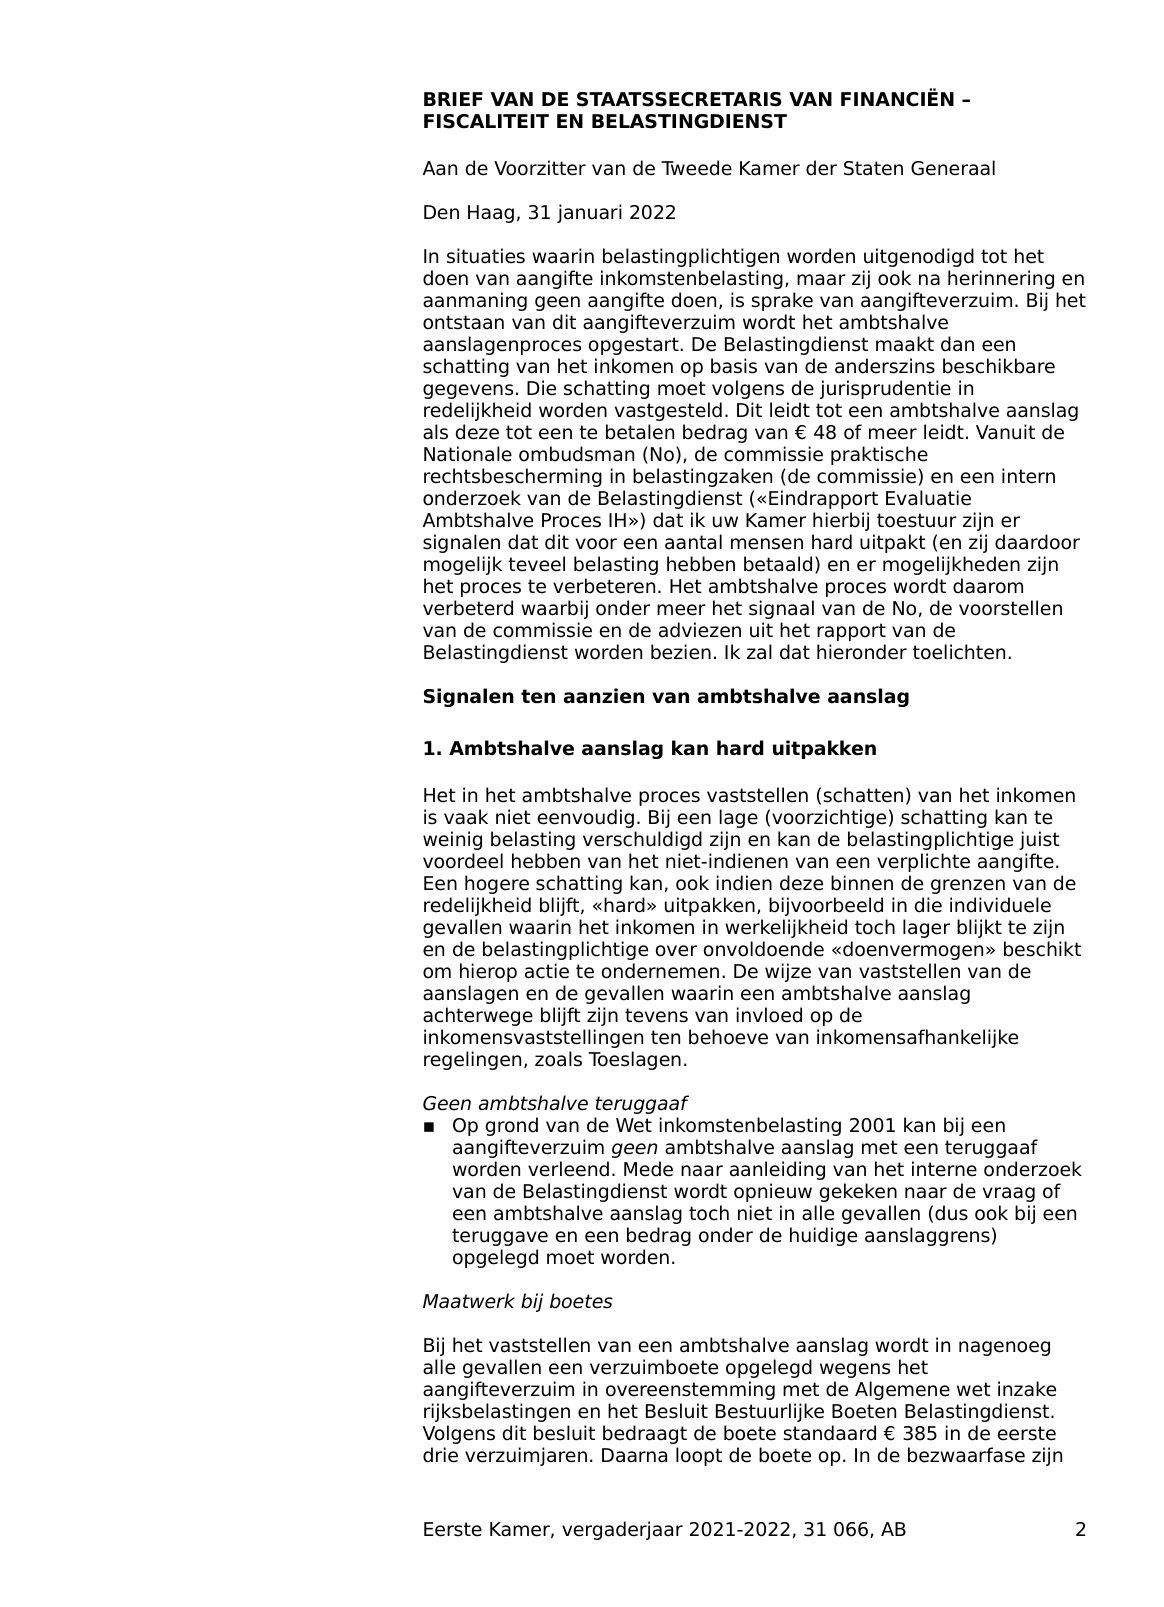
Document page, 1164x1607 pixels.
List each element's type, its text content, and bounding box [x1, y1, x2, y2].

text Bij het vaststellen van een ambtshalve aanslag wordt in nagenoeg alle gevallen een verzuimboete opgelegd wegens het aangifteverzuim in overeenstemming met de Algemene wet inzake rijksbelastingen en het Besluit Bestuurlijke Boeten Belastingdienst. Volgens dit besluit bedraagt de boete standaard € 385 in de eerste drie verzuimjaren. Daarna loopt de boete op. In de bezwaarfase zijn [422, 1335, 1087, 1467]
text Aan de Voorzitter van de Tweede Kamer der Staten Generaal [422, 158, 1087, 180]
subtitle BRIEF VAN DE STAATSSECRETARIS VAN FINANCIËN – FISCALITEIT EN BELASTINGDIENST [422, 89, 1087, 133]
text In situaties waarin belastingplichtigen worden uitgenodigd tot het doen van aangifte inkomstenbelasting, maar zij ook na herinnering en aanmaning geen aangifte doen, is sprake van aangifteverzuim. Bij het ontstaan van dit aangifteverzuim wordt het ambtshalve aanslagenproces opgestart. De Belastingdienst maakt dan een schatting van het inkomen op basis van de anderszins beschikbare gegevens. Die schatting moet volgens de jurisprudentie in redelijkheid worden vastgesteld. Dit leidt tot een ambtshalve aanslag als deze tot een te betalen bedrag van € 48 of meer leidt. Vanuit de Nationale ombudsman (No), de commissie praktische rechtsbescherming in belastingzaken (de commissie) en een intern onderzoek van de Belastingdienst («Eindrapport Evaluatie Ambtshalve Proces IH») dat ik uw Kamer hierbij toestuur zijn er signalen dat dit voor een aantal mensen hard uitpakt (en zij daardoor mogelijk teveel belasting hebben betaald) en er mogelijkheden zijn het proces te verbeteren. Het ambtshalve proces wordt daarom verbeterd waarbij onder meer het signaal van de No, de voorstellen van de commissie en de adviezen uit het rapport van de Belastingdienst worden bezien. Ik zal dat hieronder toelichten. [422, 246, 1087, 664]
subtitle Geen ambtshalve teruggaaf [422, 1093, 1087, 1115]
text Den Haag, 31 januari 2022 [422, 202, 1087, 224]
text Het in het ambtshalve proces vaststellen (schatten) van het inkomen is vaak niet eenvoudig. Bij een lage (voorzichtige) schatting kan te weinig belasting verschuldigd zijn en kan de belastingplichtige juist voordeel hebben van het niet-indienen van een verplichte aangifte. Een hogere schatting kan, ook indien deze binnen de grenzen van de redelijkheid blijft, «hard» uitpakken, bijvoorbeeld in die individuele gevallen waarin het inkomen in werkelijkheid toch lager blijkt te zijn en de belastingplichtige over onvoldoende «doenvermogen» beschikt om hierop actie te ondernemen. De wijze van vaststellen van de aanslagen en de gevallen waarin een ambtshalve aanslag achterwege blijft zijn tevens van invloed op de inkomensvaststellingen ten behoeve van inkomensafhankelijke regelingen, zoals Toeslagen. [422, 785, 1087, 1071]
subtitle Maatwerk bij boetes [422, 1291, 1087, 1313]
text ▪ Op grond van de Wet inkomstenbelasting 2001 kan bij een aangifteverzuim geen ambtshalve aanslag met een teruggaaf worden verleend. Mede naar aanleiding van het interne onderzoek van de Belastingdienst wordt opnieuw gekeken naar de vraag of een ambtshalve aanslag toch niet in alle gevallen (dus ook bij een teruggave en een bedrag onder de huidige aanslaggrens) opgelegd moet worden. [422, 1115, 1087, 1269]
subtitle Signalen ten aanzien van ambtshalve aanslag [422, 686, 1087, 708]
subtitle 1. Ambtshalve aanslag kan hard uitpakken [422, 738, 1087, 760]
